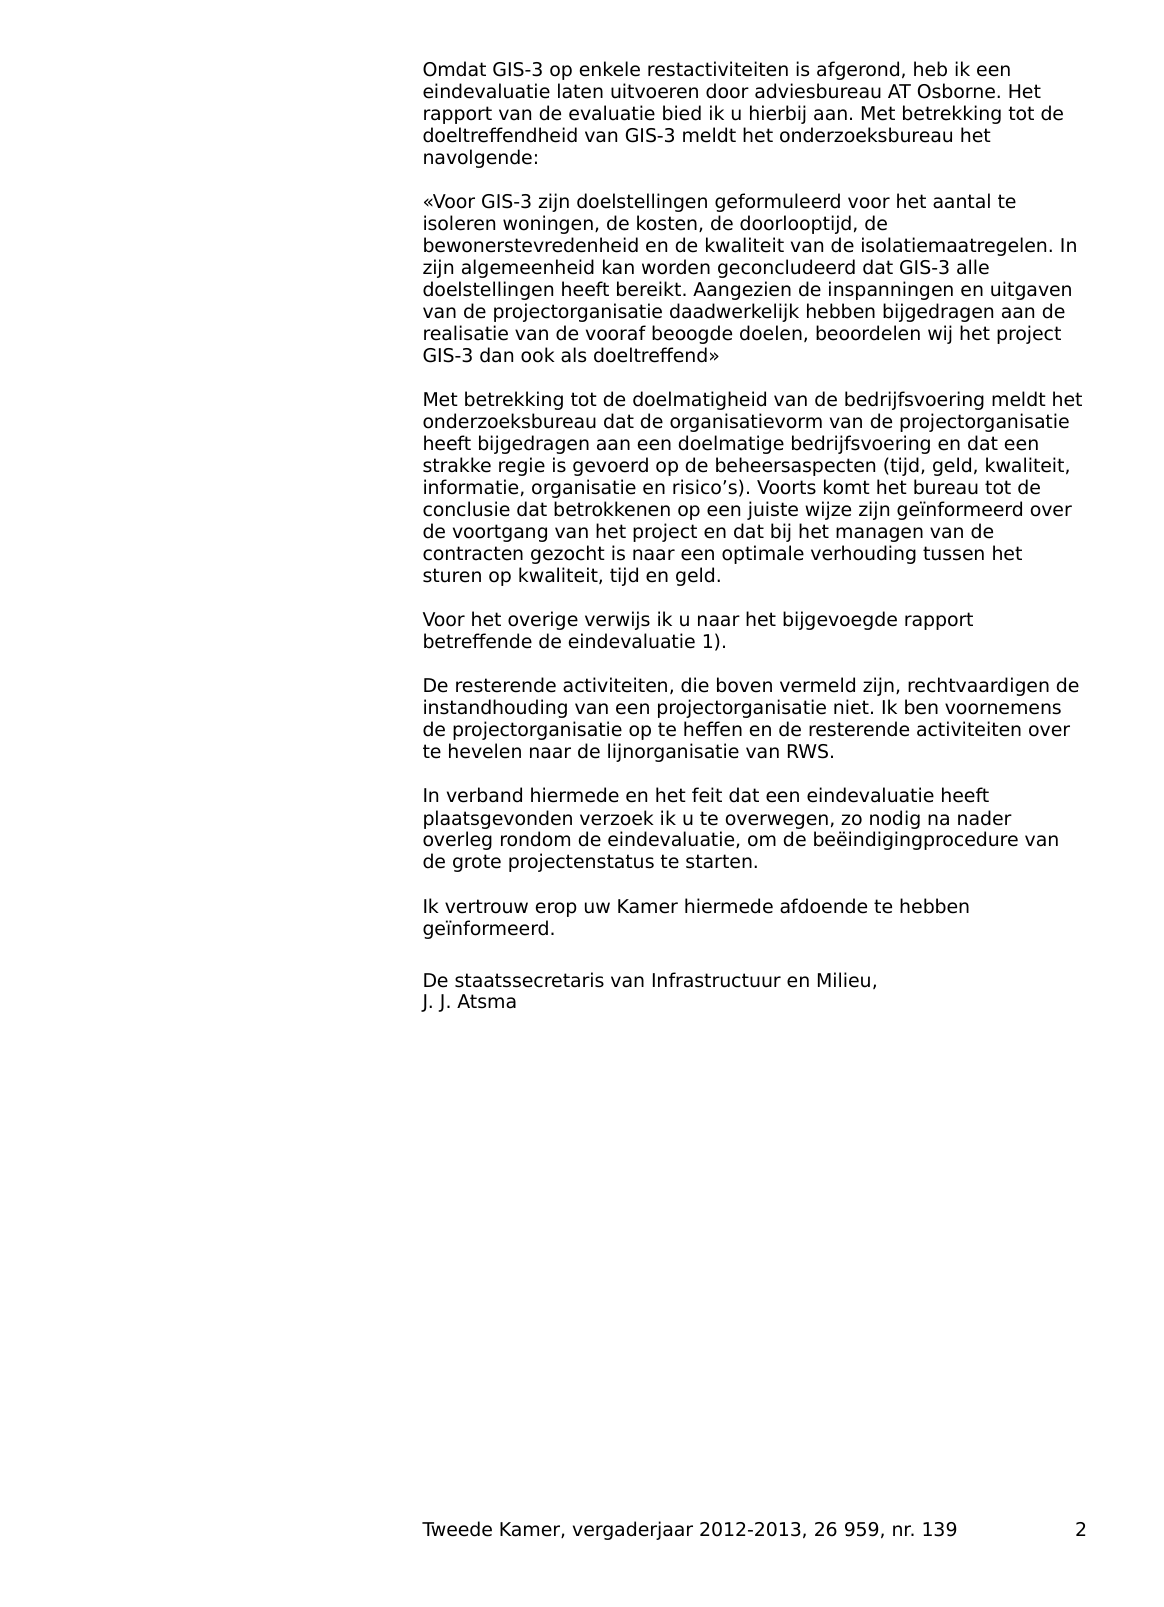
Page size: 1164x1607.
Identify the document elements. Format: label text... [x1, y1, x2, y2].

text Omdat GIS-3 op enkele restactiviteiten is afgerond, heb ik een eindevaluatie laten uitvoeren door adviesbureau AT Osborne. Het rapport van de evaluatie bied ik u hierbij aan. Met betrekking tot de doeltreffendheid van GIS-3 meldt het onderzoeksbureau het navolgende: [422, 59, 1087, 169]
text Met betrekking tot de doelmatigheid van de bedrijfsvoering meldt het onderzoeksbureau dat de organisatievorm van de projectorganisatie heeft bijgedragen aan een doelmatige bedrijfsvoering en dat een strakke regie is gevoerd op de beheersaspecten (tijd, geld, kwaliteit, informatie, organisatie en risico’s). Voorts komt het bureau tot de conclusie dat betrokkenen op een juiste wijze zijn geïnformeerd over de voortgang van het project en dat bij het managen van de contracten gezocht is naar een optimale verhouding tussen het sturen op kwaliteit, tijd en geld. [422, 389, 1087, 587]
text In verband hiermede en het feit dat een eindevaluatie heeft plaatsgevonden verzoek ik u te overwegen, zo nodig na nader overleg rondom de eindevaluatie, om de beëindigingprocedure van de grote projectenstatus te starten. [422, 785, 1087, 873]
text «Voor GIS-3 zijn doelstellingen geformuleerd voor het aantal te isoleren woningen, de kosten, de doorlooptijd, de bewonerstevredenheid en de kwaliteit van de isolatiemaatregelen. In zijn algemeenheid kan worden geconcludeerd dat GIS-3 alle doelstellingen heeft bereikt. Aangezien de inspanningen en uitgaven van de projectorganisatie daadwerkelijk hebben bijgedragen aan de realisatie van de vooraf beoogde doelen, beoordelen wij het project GIS-3 dan ook als doeltreffend» [422, 191, 1087, 367]
text Ik vertrouw erop uw Kamer hiermede afdoende te hebben geïnformeerd. [422, 896, 1087, 939]
text Voor het overige verwijs ik u naar het bijgevoegde rapport betreffende de eindevaluatie 1). [422, 609, 1087, 653]
text De staatssecretaris van Infrastructuur en Milieu, J. J. Atsma [422, 969, 1087, 1013]
text De resterende activiteiten, die boven vermeld zijn, rechtvaardigen de instandhouding van een projectorganisatie niet. Ik ben voornemens de projectorganisatie op te heffen en de resterende activiteiten over te hevelen naar de lijnorganisatie van RWS. [422, 675, 1087, 763]
